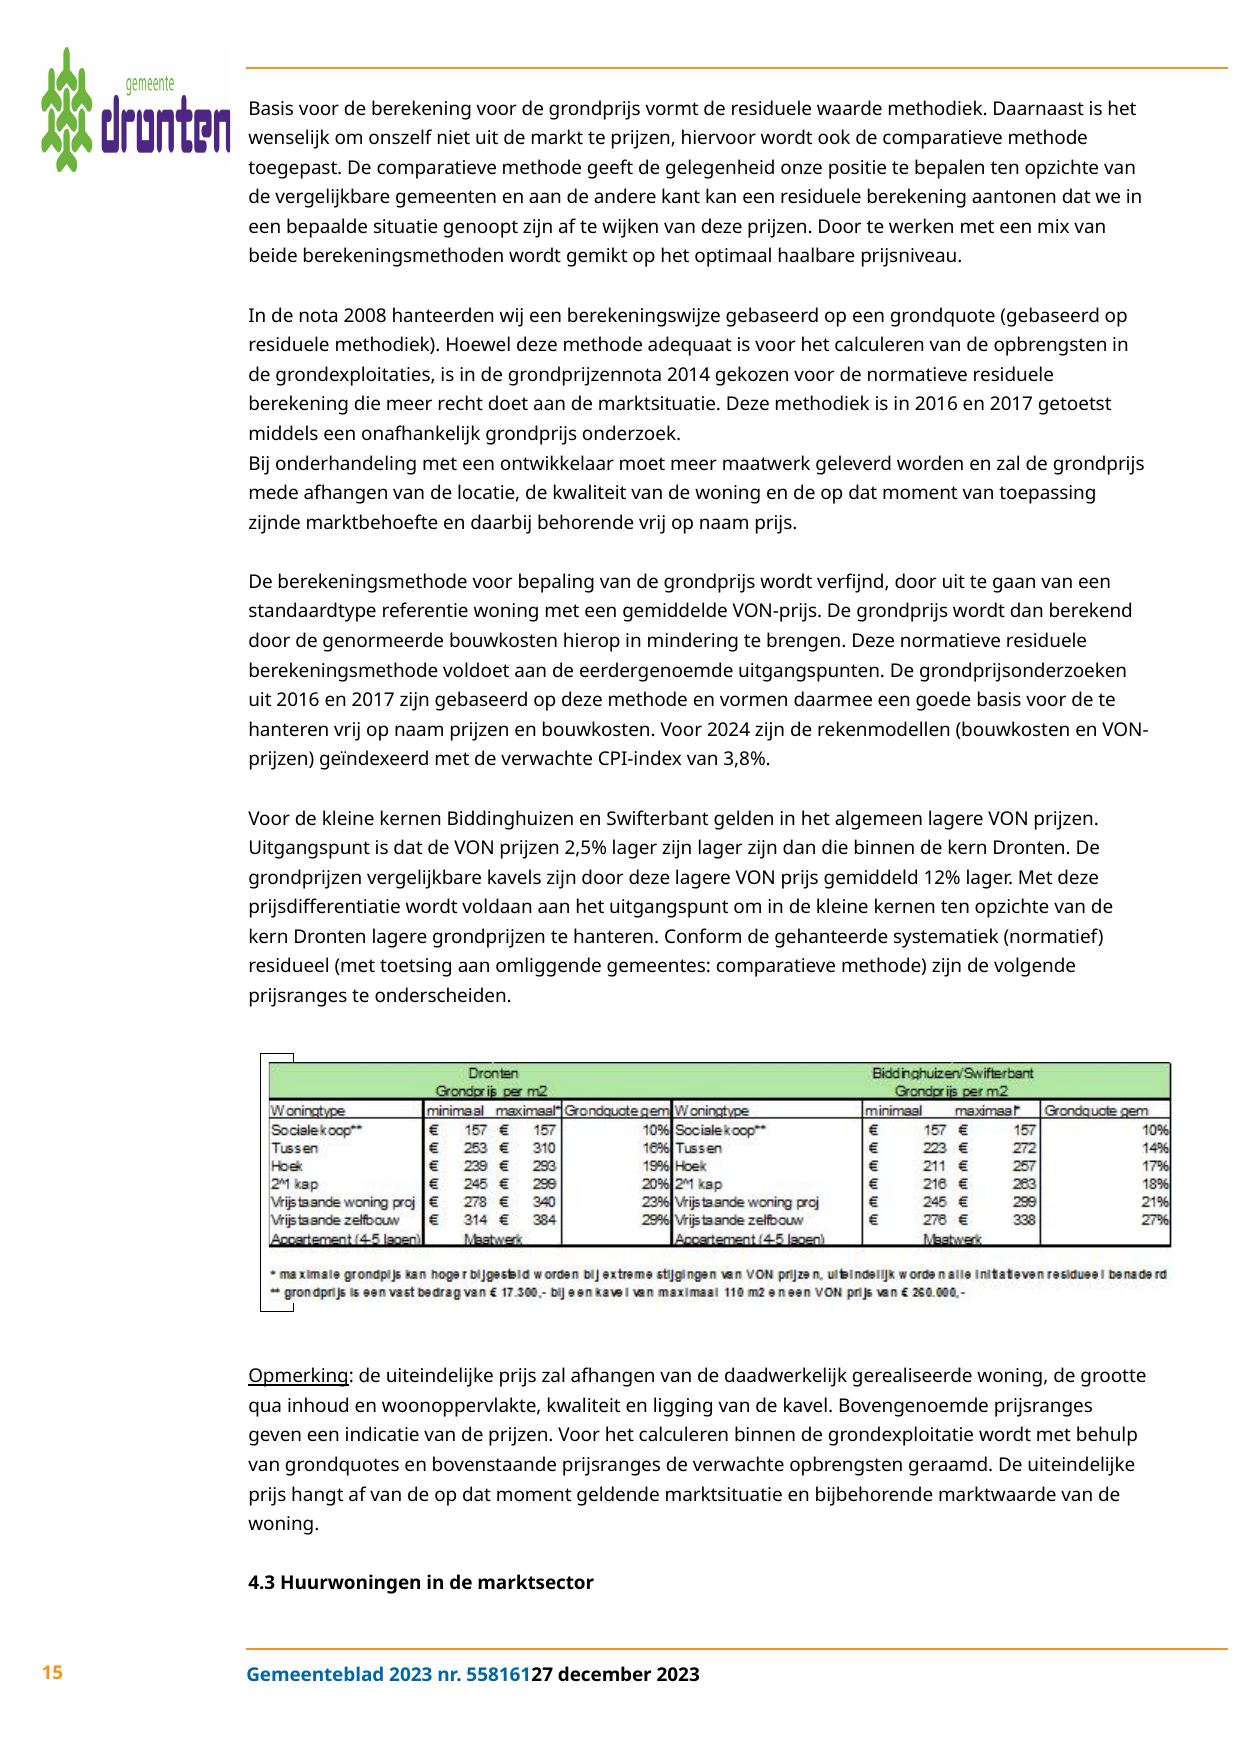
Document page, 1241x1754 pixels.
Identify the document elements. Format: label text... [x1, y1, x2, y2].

text In de nota 2008 hanteerden wij een berekeningswijze gebaseerd op een grondquote (gebaseerd op residuele methodiek). Hoewel deze methode adequaat is voor het calculeren van de opbrengsten in de grondexploitaties, is in de grondprijzennota 2014 gekozen voor de normatieve residuele berekening die meer recht doet aan de marktsituatie. Deze methodiek is in 2016 en 2017 getoetst middels een onafhankelijk grondprijs onderzoek. [248, 302, 1152, 446]
text Bij onderhandeling met een ontwikkelaar moet meer maatwerk geleverd worden en zal de grondprijs mede afhangen van de locatie, de kwaliteit van de woning en de op dat moment van toepassing zijnde marktbehoefte en daarbij behorende vrij op naam prijs. [248, 450, 1152, 535]
text Voor de kleine kernen Biddinghuizen en Swifterbant gelden in het algemeen lagere VON prijzen. Uitgangspunt is dat de VON prijzen 2,5% lager zijn lager zijn dan die binnen de kern Dronten. De grondprijzen vergelijkbare kavels zijn door deze lagere VON prijs gemiddeld 12% lager. Met deze prijsdifferentiatie wordt voldaan aan het uitgangspunt om in de kleine kernen ten opzichte van de kern Dronten lagere grondprijzen te hanteren. Conform de gehanteerde systematiek (normatief) residueel (met toetsing aan omliggende gemeentes: comparatieve methode) zijn de volgende prijsranges te onderscheiden. [248, 805, 1152, 1008]
text Opmerking: de uiteindelijke prijs zal afhangen van de daadwerkelijk gerealiseerde woning, de grootte qua inhoud en woonoppervlakte, kwaliteit en ligging van de kavel. Bovengenoemde prijsranges geven een indicatie van de prijzen. Voor het calculeren binnen de grondexploitatie wordt met behulp van grondquotes en bovenstaande prijsranges de verwachte opbrengsten geraamd. De uiteindelijke prijs hangt af van de op dat moment geldende marktsituatie en bijbehorende marktwaarde van de woning. [248, 1362, 1152, 1536]
text Basis voor de berekening voor de grondprijs vormt de residuele waarde methodiek. Daarnaast is het wenselijk om onszelf niet uit de markt te prijzen, hiervoor wordt ook de comparatieve methode toegepast. De comparatieve methode geeft de gelegenheid onze positie te bepalen ten opzichte van de vergelijkbare gemeenten en aan de andere kant kan een residuele berekening aantonen dat we in een bepaalde situatie genoopt zijn af te wijken van deze prijzen. Door te werken met een mix van beide berekeningsmethoden wordt gemikt op het optimaal haalbare prijsniveau. [248, 95, 1152, 268]
picture [268, 1062, 1173, 1303]
picture [41, 47, 231, 172]
text De berekeningsmethode voor bepaling van de grondprijs wordt verfijnd, door uit te gaan van een standaardtype referentie woning met een gemiddelde VON-prijs. De grondprijs wordt dan berekend door de genormeerde bouwkosten hierop in mindering te brengen. Deze normatieve residuele berekeningsmethode voldoet aan de eerdergenoemde uitgangspunten. De grondprijsonderzoeken uit 2016 en 2017 zijn gebaseerd op deze methode en vormen daarmee een goede basis voor de te hanteren vrij op naam prijzen en bouwkosten. Voor 2024 zijn de rekenmodellen (bouwkosten en VON-prijzen) geïndexeerd met de verwachte CPI-index van 3,8%. [248, 568, 1152, 771]
text 4.3 Huurwoningen in de marktsector [248, 1569, 1152, 1595]
